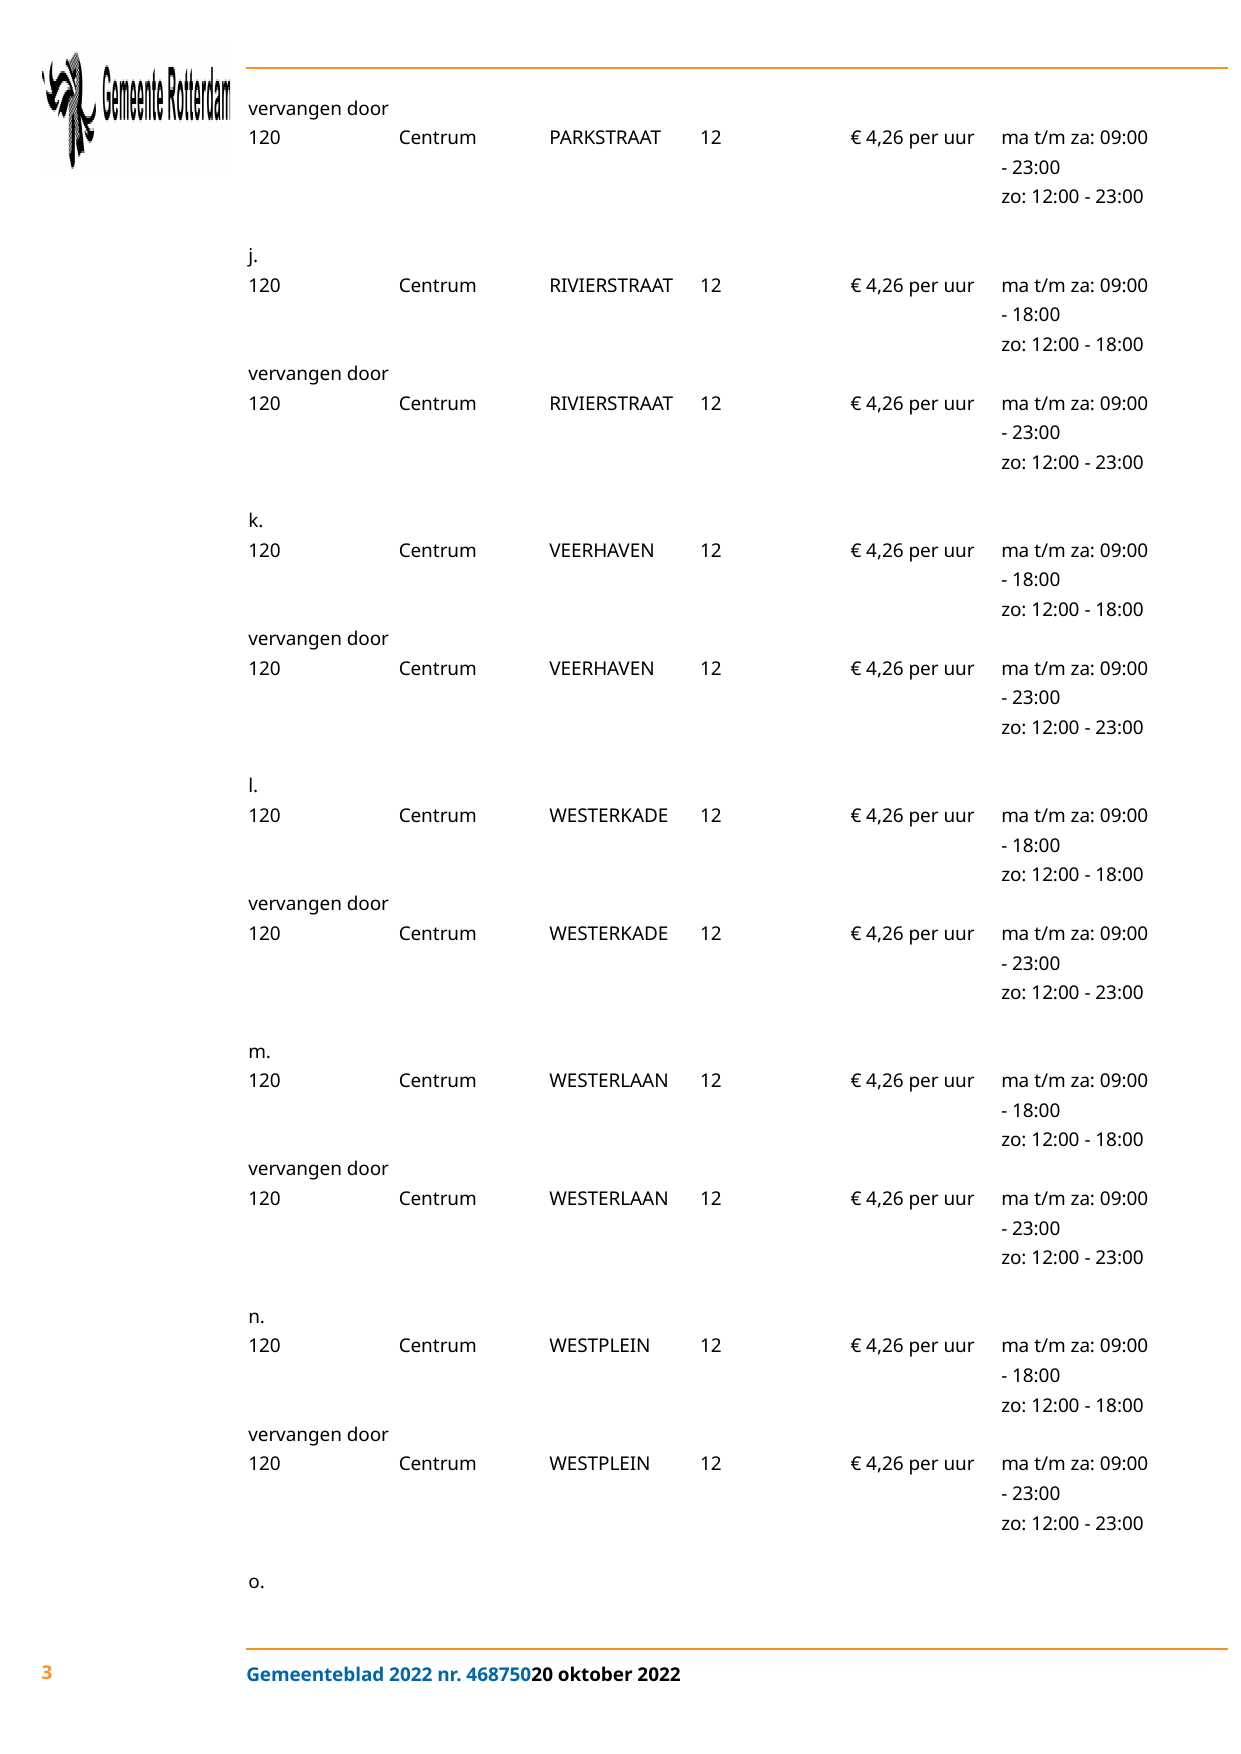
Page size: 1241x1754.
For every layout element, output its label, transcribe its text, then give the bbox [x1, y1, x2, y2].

table_header Centrum [399, 1068, 549, 1152]
table_header 120 [248, 802, 398, 887]
table_header WESTERLAAN [549, 1185, 700, 1270]
table_header 120 [248, 1068, 398, 1152]
table_header ma t/m za: 09:00 - 23:00 zo: 12:00 - 23:00 [1001, 1185, 1152, 1270]
table_header Centrum [399, 1333, 549, 1418]
table_header ma t/m za: 09:00 - 18:00 zo: 12:00 - 18:00 [1001, 1333, 1152, 1418]
table_header 120 [248, 1185, 398, 1270]
table_header 12 [700, 1185, 850, 1270]
text o. [248, 1568, 1152, 1594]
table_header 120 [248, 390, 398, 474]
table_header ma t/m za: 09:00 - 18:00 zo: 12:00 - 18:00 [1001, 272, 1152, 357]
table_header WESTERLAAN [549, 1068, 700, 1152]
table_header 12 [700, 1451, 850, 1535]
table_header ma t/m za: 09:00 - 18:00 zo: 12:00 - 18:00 [1001, 537, 1152, 622]
table_header € 4,26 per uur [850, 1451, 1001, 1535]
table_header ma t/m za: 09:00 - 23:00 zo: 12:00 - 23:00 [1001, 655, 1152, 740]
table_header Centrum [399, 802, 549, 887]
table_header € 4,26 per uur [850, 272, 1001, 357]
table_header WESTERKADE [549, 802, 700, 887]
table_header VEERHAVEN [549, 655, 700, 740]
table_header WESTERKADE [549, 920, 700, 1005]
table_header 120 [248, 272, 398, 357]
table_header 120 [248, 1451, 398, 1535]
table_header 12 [700, 920, 850, 1005]
table_header PARKSTRAAT [549, 125, 700, 209]
table_header 120 [248, 1333, 398, 1418]
table_header € 4,26 per uur [850, 537, 1001, 622]
table_header 12 [700, 1068, 850, 1152]
text m. [248, 1038, 1152, 1063]
table_header 12 [700, 802, 850, 887]
text l. [248, 773, 1152, 798]
table_header 12 [700, 125, 850, 209]
table_header 120 [248, 125, 398, 209]
table_header 12 [700, 655, 850, 740]
table_header € 4,26 per uur [850, 1333, 1001, 1418]
table_header WESTPLEIN [549, 1333, 700, 1418]
text vervangen door [248, 625, 1152, 651]
table_header € 4,26 per uur [850, 1068, 1001, 1152]
table_header 120 [248, 655, 398, 740]
table_header 12 [700, 537, 850, 622]
table_header ma t/m za: 09:00 - 18:00 zo: 12:00 - 18:00 [1001, 1068, 1152, 1152]
table_header Centrum [399, 272, 549, 357]
text vervangen door [248, 1156, 1152, 1181]
table_header Centrum [399, 655, 549, 740]
table_header 12 [700, 390, 850, 474]
table_header € 4,26 per uur [850, 390, 1001, 474]
table_header Centrum [399, 537, 549, 622]
table_header € 4,26 per uur [850, 655, 1001, 740]
table_header 120 [248, 537, 398, 622]
text vervangen door [248, 95, 1152, 121]
table_header ma t/m za: 09:00 - 23:00 zo: 12:00 - 23:00 [1001, 920, 1152, 1005]
table_header Centrum [399, 390, 549, 474]
table_header ma t/m za: 09:00 - 23:00 zo: 12:00 - 23:00 [1001, 125, 1152, 209]
table_header ma t/m za: 09:00 - 23:00 zo: 12:00 - 23:00 [1001, 390, 1152, 474]
table_header 12 [700, 272, 850, 357]
table_header € 4,26 per uur [850, 1185, 1001, 1270]
table_header Centrum [399, 920, 549, 1005]
text k. [248, 507, 1152, 533]
table_header ma t/m za: 09:00 - 18:00 zo: 12:00 - 18:00 [1001, 802, 1152, 887]
table_header WESTPLEIN [549, 1451, 700, 1535]
table_header Centrum [399, 1185, 549, 1270]
text vervangen door [248, 360, 1152, 386]
table_header VEERHAVEN [549, 537, 700, 622]
table_header 12 [700, 1333, 850, 1418]
text vervangen door [248, 890, 1152, 916]
text vervangen door [248, 1421, 1152, 1447]
table_header € 4,26 per uur [850, 920, 1001, 1005]
table_header € 4,26 per uur [850, 802, 1001, 887]
text j. [248, 242, 1152, 268]
table_header € 4,26 per uur [850, 125, 1001, 209]
table_header RIVIERSTRAAT [549, 272, 700, 357]
table_header 120 [248, 920, 398, 1005]
picture [41, 47, 231, 172]
table_header Centrum [399, 1451, 549, 1535]
table_header RIVIERSTRAAT [549, 390, 700, 474]
table_header Centrum [399, 125, 549, 209]
text n. [248, 1303, 1152, 1329]
table_header ma t/m za: 09:00 - 23:00 zo: 12:00 - 23:00 [1001, 1451, 1152, 1535]
